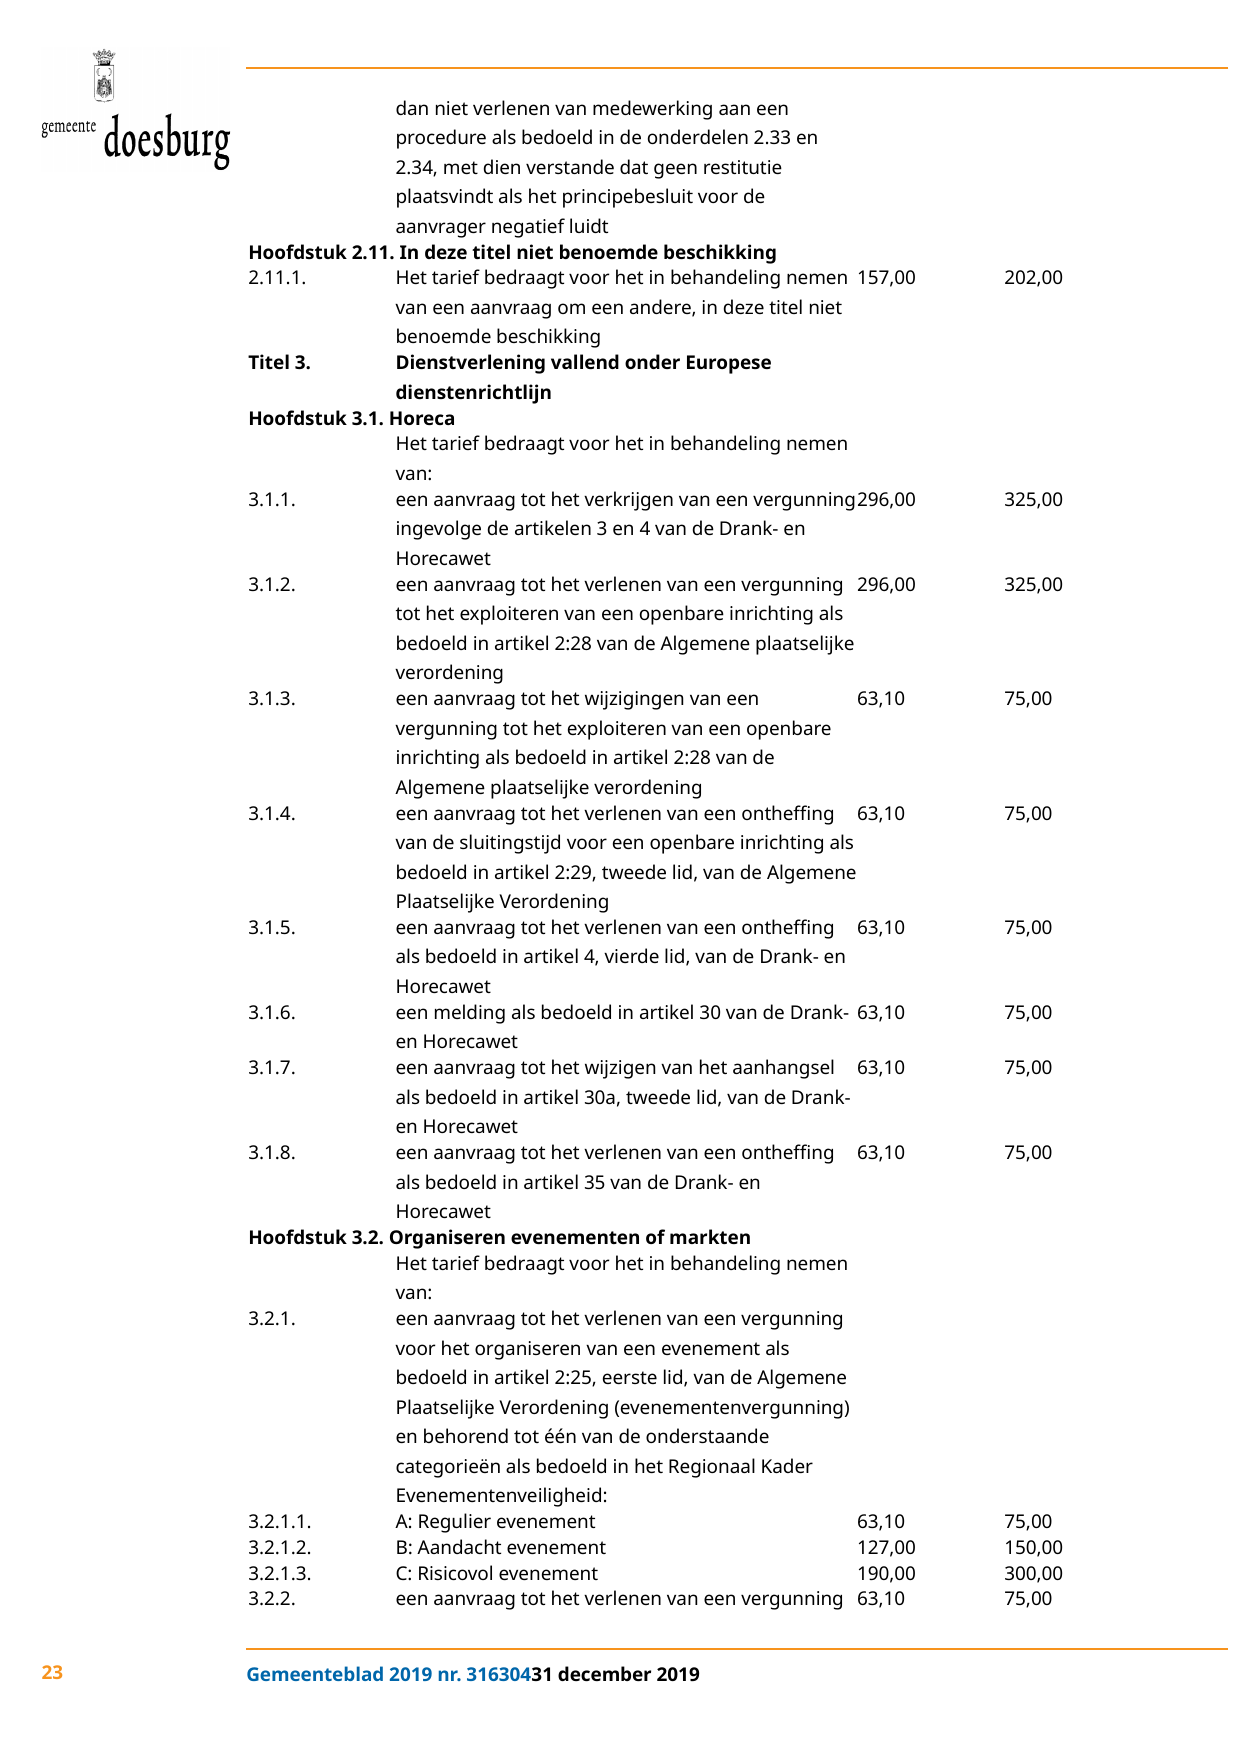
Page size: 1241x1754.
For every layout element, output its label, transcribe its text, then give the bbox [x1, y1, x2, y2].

table_cell 63,10 [857, 914, 1004, 999]
table_cell Het tarief bedraagt voor het in behandeling nemen van: [395, 1250, 857, 1305]
table_cell 3.2.1.1. [248, 1509, 395, 1534]
table_cell 2.11.1. [248, 265, 395, 349]
table_cell A: Regulier evenement [395, 1509, 857, 1534]
table_cell 157,00 [857, 265, 1004, 349]
table_cell 300,00 [1004, 1560, 1152, 1586]
table_cell [248, 431, 395, 486]
table_cell [1004, 350, 1152, 405]
table_cell 75,00 [1004, 1586, 1152, 1611]
table_cell B: Aandacht evenement [395, 1534, 857, 1560]
table_cell Het tarief bedraagt voor het in behandeling nemen van: [395, 431, 857, 486]
table_cell 3.1.2. [248, 571, 395, 685]
picture [41, 47, 231, 172]
table_cell een aanvraag tot het verkrijgen van een vergunning ingevolge de artikelen 3 en 4 van de Drank- en Horecawet [395, 486, 857, 571]
table_cell een aanvraag tot het verlenen van een ontheffing als bedoeld in artikel 4, vierde lid, van de Drank- en Horecawet [395, 914, 857, 999]
table_cell 63,10 [857, 1586, 1004, 1611]
table_cell een aanvraag tot het wijzigen van het aanhangsel als bedoeld in artikel 30a, tweede lid, van de Drank- en Horecawet [395, 1054, 857, 1139]
table_cell [248, 95, 395, 239]
table_cell 3.1.8. [248, 1139, 395, 1224]
table_cell [1004, 1224, 1152, 1250]
table_cell [248, 1250, 395, 1305]
table_cell 75,00 [1004, 914, 1152, 999]
table_cell 296,00 [857, 486, 1004, 571]
table_cell [857, 1224, 1004, 1250]
table_cell 75,00 [1004, 800, 1152, 914]
table_cell 75,00 [1004, 999, 1152, 1054]
table_cell dan niet verlenen van medewerking aan een procedure als bedoeld in de onderdelen 2.33 en 2.34, met dien verstande dat geen restitutie plaatsvindt als het principebesluit voor de aanvrager negatief luidt [395, 95, 857, 239]
table_cell [857, 405, 1004, 431]
table_cell [857, 239, 1004, 264]
table_cell 63,10 [857, 999, 1004, 1054]
table_cell [1004, 239, 1152, 264]
table_cell 63,10 [857, 1054, 1004, 1139]
table_cell Titel 3. [248, 350, 395, 405]
table_cell 3.2.2. [248, 1586, 395, 1611]
table_cell 202,00 [1004, 265, 1152, 349]
table_cell een aanvraag tot het verlenen van een vergunning [395, 1586, 857, 1611]
table_cell [857, 95, 1004, 239]
table_cell 3.1.6. [248, 999, 395, 1054]
table_cell 190,00 [857, 1560, 1004, 1586]
table_cell 75,00 [1004, 1509, 1152, 1534]
table_cell 3.1.5. [248, 914, 395, 999]
table_cell 3.2.1. [248, 1305, 395, 1508]
table_cell [1004, 95, 1152, 239]
table_cell [857, 1250, 1004, 1305]
table_cell 75,00 [1004, 685, 1152, 800]
table_cell een aanvraag tot het verlenen van een ontheffing als bedoeld in artikel 35 van de Drank- en Horecawet [395, 1139, 857, 1224]
table_cell [1004, 1305, 1152, 1508]
table_cell Dienstverlening vallend onder Europese dienstenrichtlijn [395, 350, 857, 405]
table_cell [1004, 405, 1152, 431]
table_cell [857, 1305, 1004, 1508]
table_cell Hoofdstuk 3.2. Organiseren evenementen of markten [248, 1224, 857, 1250]
table_cell een aanvraag tot het verlenen van een vergunning voor het organiseren van een evenement als bedoeld in artikel 2:25, eerste lid, van de Algemene Plaatselijke Verordening (evenementenvergunning) en behorend tot één van de onderstaande categorieën als bedoeld in het Regionaal Kader Evenementenveiligheid: [395, 1305, 857, 1508]
table_cell 63,10 [857, 1509, 1004, 1534]
table_cell Hoofdstuk 2.11. In deze titel niet benoemde beschikking [248, 239, 857, 264]
table_cell 325,00 [1004, 486, 1152, 571]
table_cell 3.2.1.3. [248, 1560, 395, 1586]
table_cell [1004, 1250, 1152, 1305]
table_cell 3.2.1.2. [248, 1534, 395, 1560]
table_cell 3.1.3. [248, 685, 395, 800]
table_cell C: Risicovol evenement [395, 1560, 857, 1586]
table_cell 63,10 [857, 800, 1004, 914]
table_cell een aanvraag tot het verlenen van een ontheffing van de sluitingstijd voor een openbare inrichting als bedoeld in artikel 2:29, tweede lid, van de Algemene Plaatselijke Verordening [395, 800, 857, 914]
table_cell Hoofdstuk 3.1. Horeca [248, 405, 857, 431]
table_cell 63,10 [857, 685, 1004, 800]
table_cell een melding als bedoeld in artikel 30 van de Drank- en Horecawet [395, 999, 857, 1054]
table_cell 325,00 [1004, 571, 1152, 685]
table_cell [857, 350, 1004, 405]
table_cell een aanvraag tot het wijzigingen van een vergunning tot het exploiteren van een openbare inrichting als bedoeld in artikel 2:28 van de Algemene plaatselijke verordening [395, 685, 857, 800]
table_cell 127,00 [857, 1534, 1004, 1560]
table_cell 63,10 [857, 1139, 1004, 1224]
table_cell [857, 431, 1004, 486]
table_cell 75,00 [1004, 1054, 1152, 1139]
table_cell 150,00 [1004, 1534, 1152, 1560]
table_cell 75,00 [1004, 1139, 1152, 1224]
table_cell 3.1.7. [248, 1054, 395, 1139]
table_cell een aanvraag tot het verlenen van een vergunning tot het exploiteren van een openbare inrichting als bedoeld in artikel 2:28 van de Algemene plaatselijke verordening [395, 571, 857, 685]
table_cell 3.1.4. [248, 800, 395, 914]
table_cell Het tarief bedraagt voor het in behandeling nemen van een aanvraag om een andere, in deze titel niet benoemde beschikking [395, 265, 857, 349]
table_cell 296,00 [857, 571, 1004, 685]
table_cell 3.1.1. [248, 486, 395, 571]
table_cell [1004, 431, 1152, 486]
